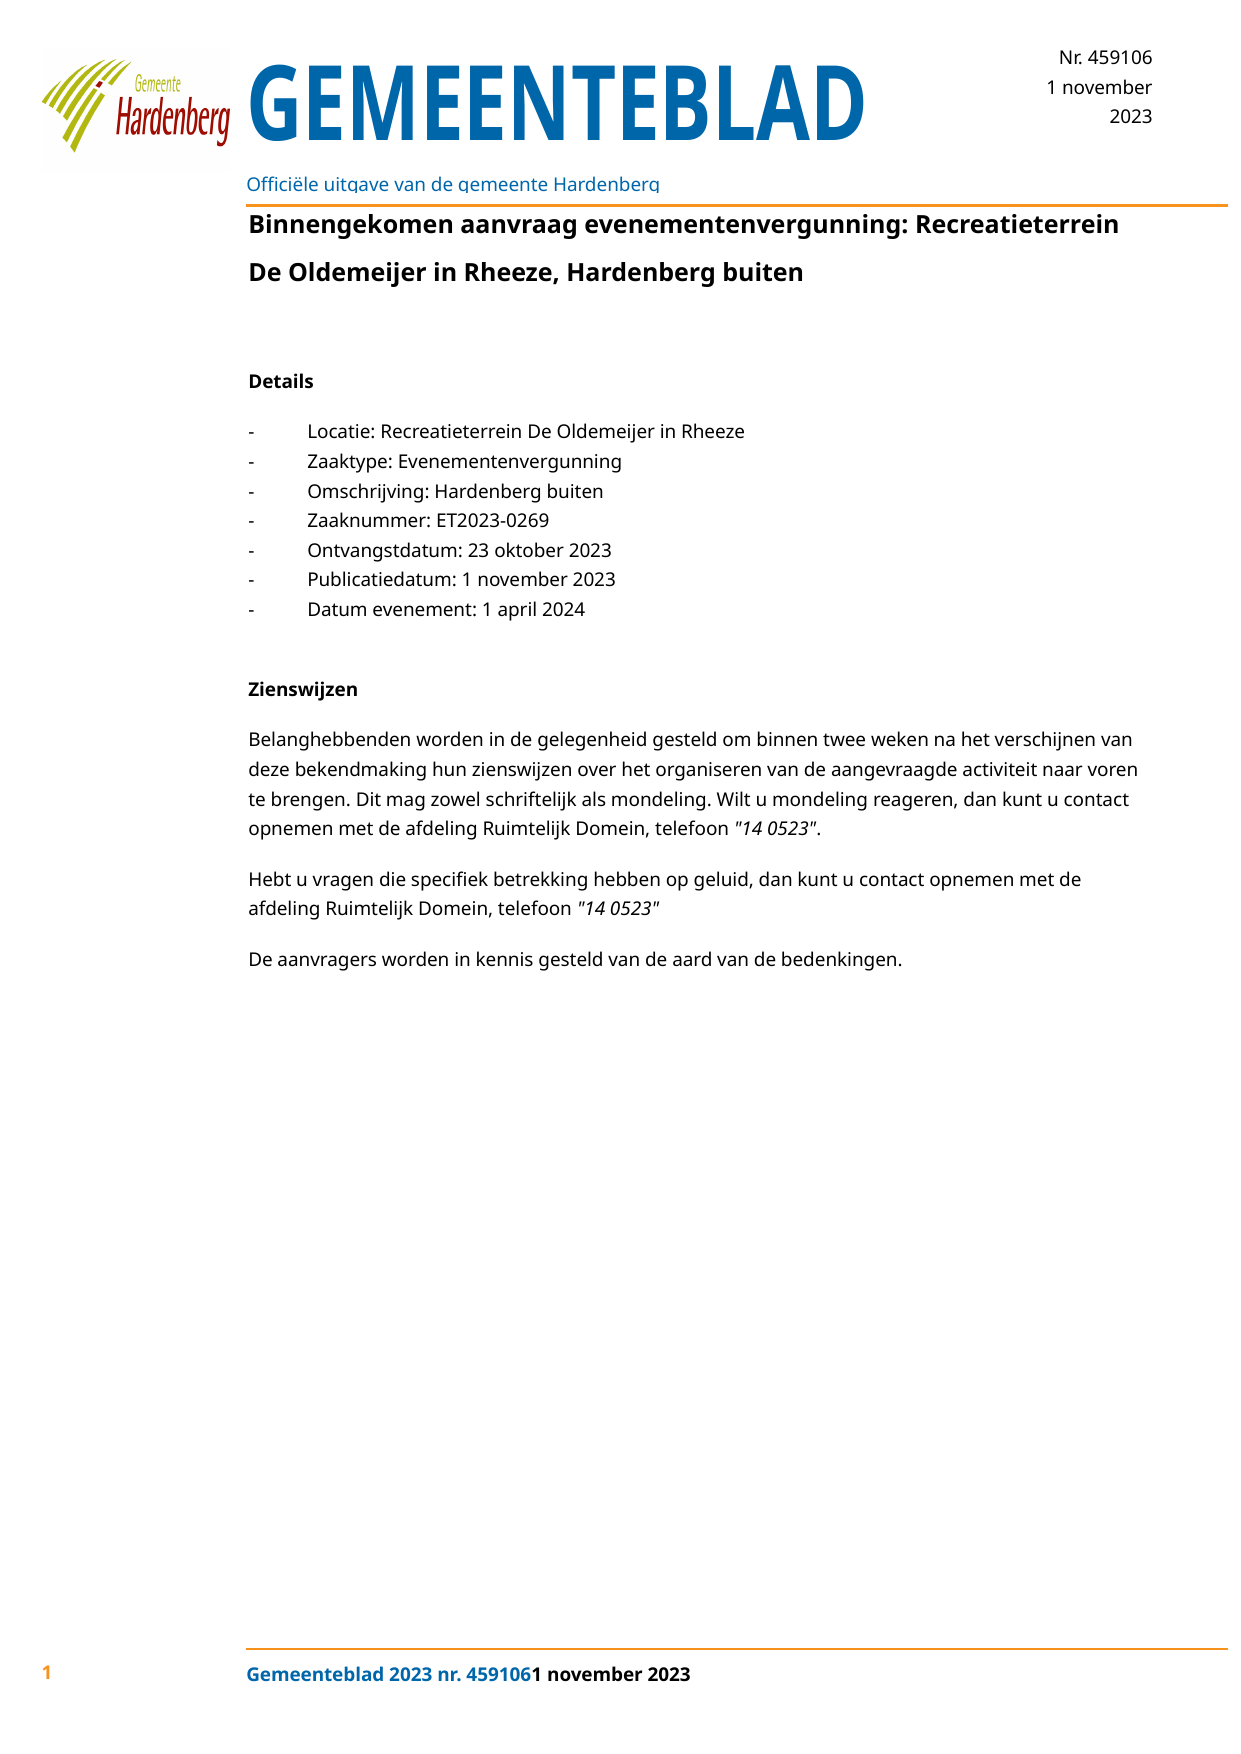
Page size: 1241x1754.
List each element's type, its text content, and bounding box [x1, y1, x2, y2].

list Omschrijving: Hardenberg buiten [248, 478, 1152, 504]
list Ontvangstdatum: 23 oktober 2023 [248, 537, 1152, 563]
picture [41, 47, 231, 172]
text Belanghebbenden worden in de gelegenheid gesteld om binnen twee weken na het verschijnen van deze bekendmaking hun zienswijzen over het organiseren van de aangevraagde activiteit naar voren te brengen. Dit mag zowel schriftelijk als mondeling. Wilt u mondeling reageren, dan kunt u contact opnemen met de afdeling Ruimtelijk Domein, telefoon "14 0523". [248, 727, 1152, 841]
text Details [248, 368, 1152, 394]
text Hebt u vragen die specifiek betrekking hebben op geluid, dan kunt u contact opnemen met de afdeling Ruimtelijk Domein, telefoon "14 0523" [248, 866, 1152, 921]
list Zaaknummer: ET2023-0269 [248, 507, 1152, 533]
list Locatie: Recreatieterrein De Oldemeijer in Rheeze [248, 419, 1152, 444]
text Zienswijzen [248, 676, 1152, 702]
list Zaaktype: Evenementenvergunning [248, 448, 1152, 474]
list Datum evenement: 1 april 2024 [248, 596, 1152, 622]
list Publicatiedatum: 1 november 2023 [248, 567, 1152, 592]
text Binnengekomen aanvraag evenementenvergunning: Recreatieterrein De Oldemeijer in Rheeze, Hardenberg buiten [248, 207, 1152, 288]
text De aanvragers worden in kennis gesteld van de aard van de bedenkingen. [248, 946, 1152, 972]
